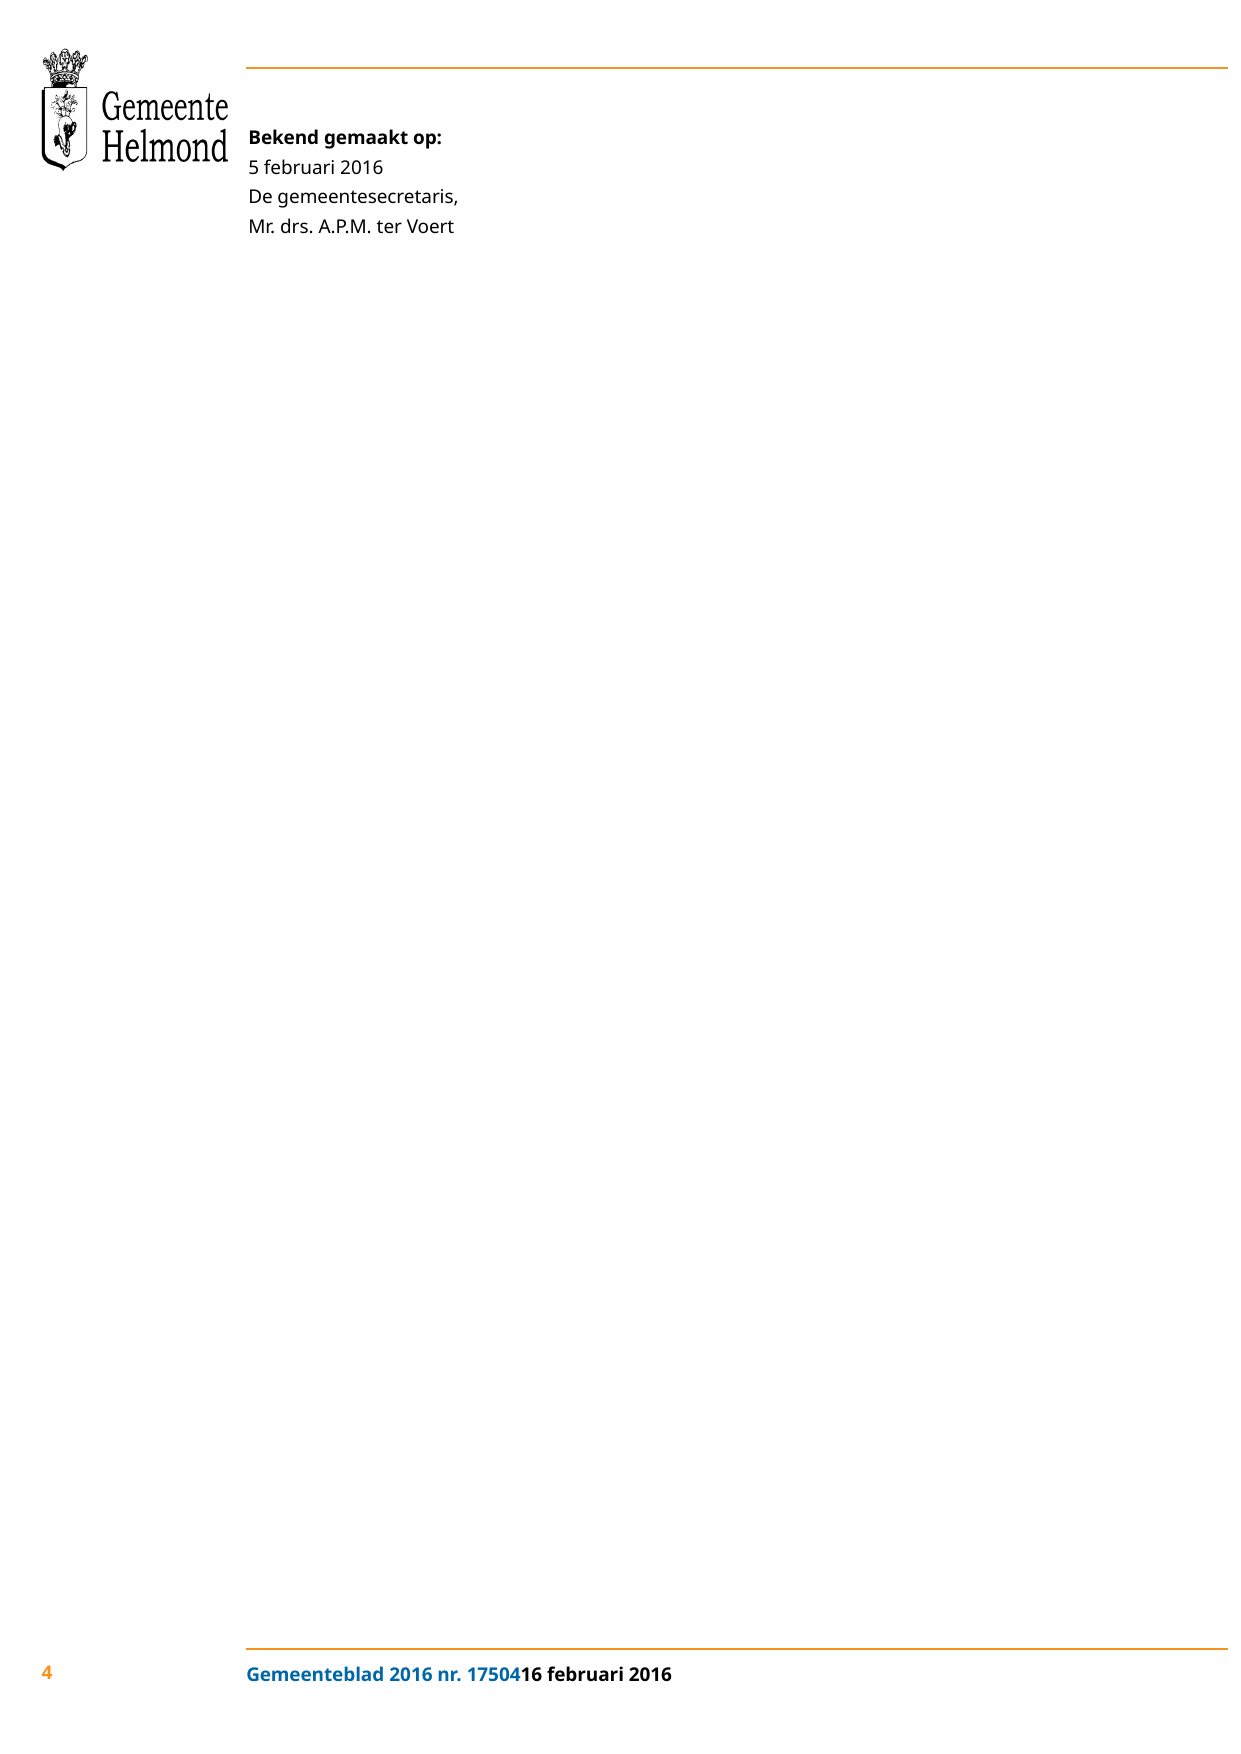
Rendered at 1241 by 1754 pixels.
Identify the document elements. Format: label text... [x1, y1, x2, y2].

text Mr. drs. A.P.M. ter Voert [248, 213, 1152, 239]
text 5 februari 2016 [248, 154, 1152, 180]
text De gemeentesecretaris, [248, 183, 1152, 209]
text Bekend gemaakt op: [248, 124, 1152, 150]
picture [41, 47, 231, 172]
